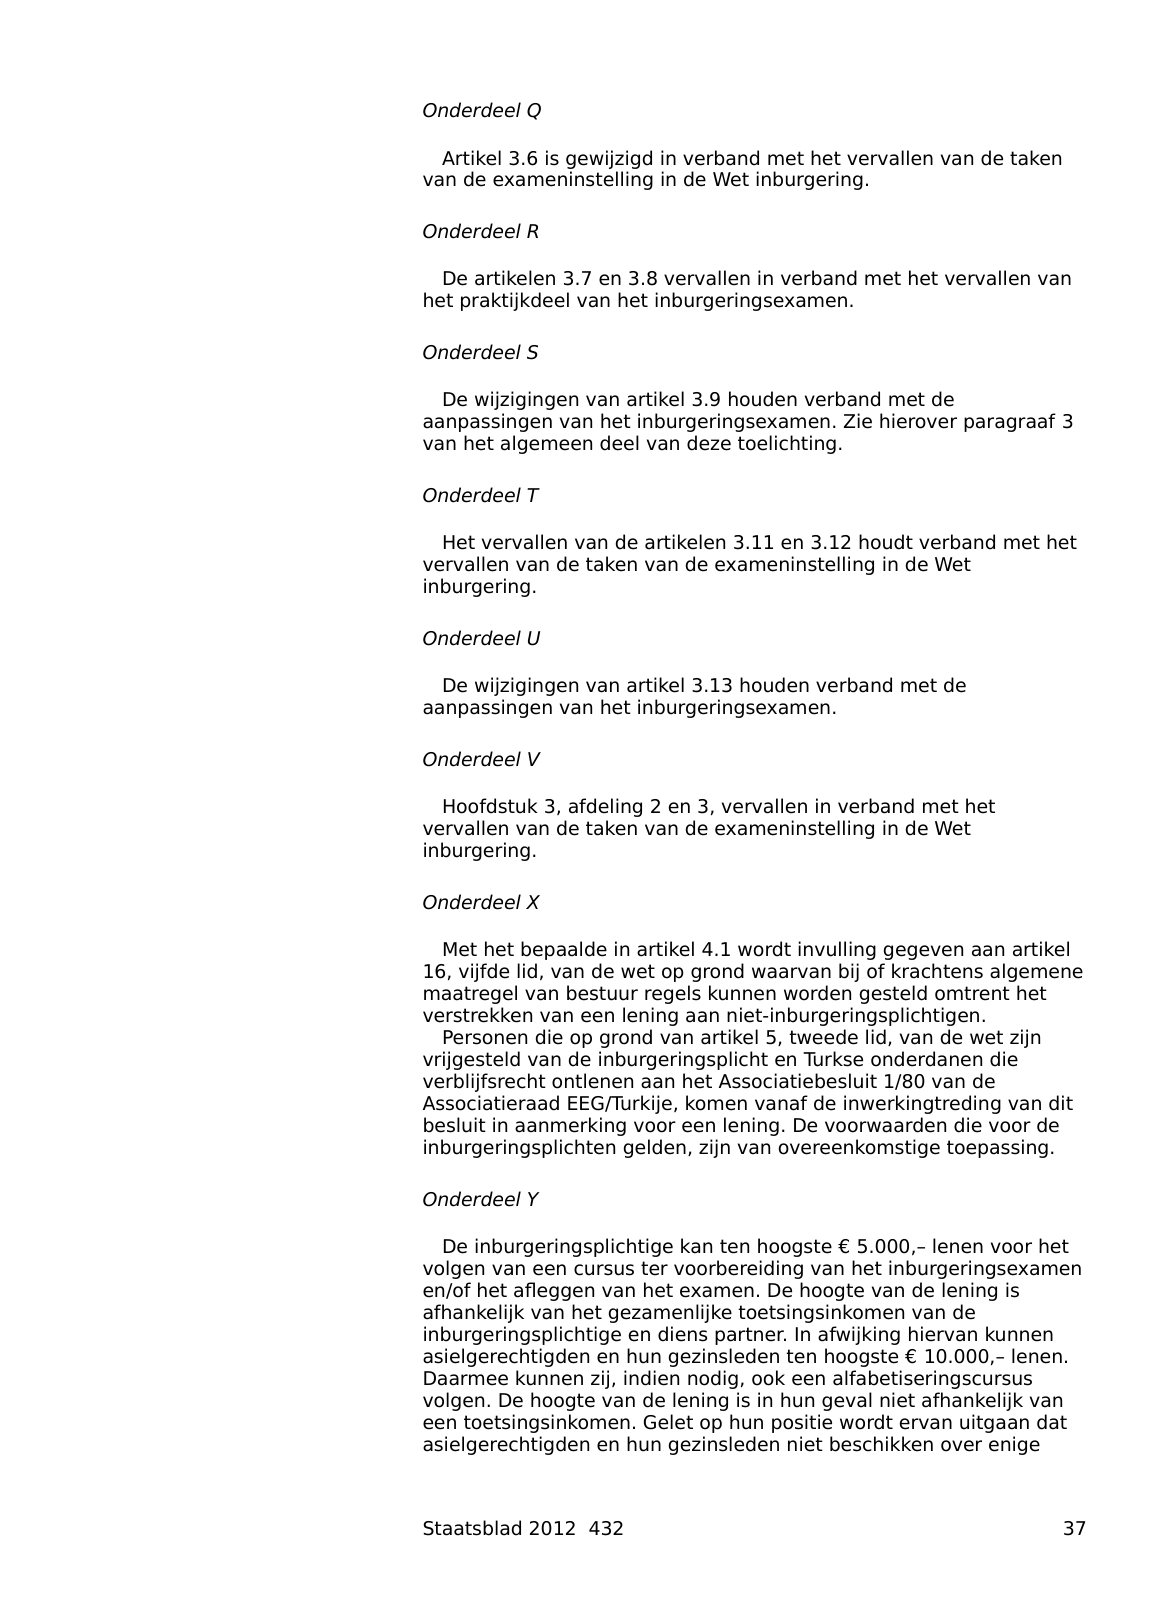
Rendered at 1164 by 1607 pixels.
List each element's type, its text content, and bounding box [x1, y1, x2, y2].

text De artikelen 3.7 en 3.8 vervallen in verband met het vervallen van het praktijkdeel van het inburgeringsexamen. [422, 268, 1087, 312]
subtitle Onderdeel S [422, 342, 1087, 364]
text Het vervallen van de artikelen 3.11 en 3.12 houdt verband met het vervallen van de taken van de exameninstelling in de Wet inburgering. [422, 532, 1087, 598]
text De inburgeringsplichtige kan ten hoogste € 5.000,– lenen voor het volgen van een cursus ter voorbereiding van het inburgeringsexamen en/of het afleggen van het examen. De hoogte van de lening is afhankelijk van het gezamenlijke toetsingsinkomen van de inburgeringsplichtige en diens partner. In afwijking hiervan kunnen asielgerechtigden en hun gezinsleden ten hoogste € 10.000,– lenen. Daarmee kunnen zij, indien nodig, ook een alfabetiseringscursus volgen. De hoogte van de lening is in hun geval niet afhankelijk van een toetsingsinkomen. Gelet op hun positie wordt ervan uitgaan dat asielgerechtigden en hun gezinsleden niet beschikken over enige [422, 1236, 1087, 1456]
subtitle Onderdeel X [422, 892, 1087, 914]
subtitle Onderdeel R [422, 221, 1087, 243]
subtitle Onderdeel Y [422, 1189, 1087, 1211]
subtitle Onderdeel V [422, 749, 1087, 771]
text Met het bepaalde in artikel 4.1 wordt invulling gegeven aan artikel 16, vijfde lid, van de wet op grond waarvan bij of krachtens algemene maatregel van bestuur regels kunnen worden gesteld omtrent het verstrekken van een lening aan niet-inburgeringsplichtigen. [422, 939, 1087, 1027]
text Personen die op grond van artikel 5, tweede lid, van de wet zijn vrijgesteld van de inburgeringsplicht en Turkse onderdanen die verblijfsrecht ontlenen aan het Associatiebesluit 1/80 van de Associatieraad EEG/Turkije, komen vanaf de inwerkingtreding van dit besluit in aanmerking voor een lening. De voorwaarden die voor de inburgeringsplichten gelden, zijn van overeenkomstige toepassing. [422, 1027, 1087, 1159]
subtitle Onderdeel Q [422, 100, 1087, 122]
text De wijzigingen van artikel 3.13 houden verband met de aanpassingen van het inburgeringsexamen. [422, 675, 1087, 719]
text De wijzigingen van artikel 3.9 houden verband met de aanpassingen van het inburgeringsexamen. Zie hierover paragraaf 3 van het algemeen deel van deze toelichting. [422, 389, 1087, 455]
text Hoofdstuk 3, afdeling 2 en 3, vervallen in verband met het vervallen van de taken van de exameninstelling in de Wet inburgering. [422, 796, 1087, 862]
subtitle Onderdeel U [422, 628, 1087, 650]
text Artikel 3.6 is gewijzigd in verband met het vervallen van de taken van de exameninstelling in de Wet inburgering. [422, 147, 1087, 191]
subtitle Onderdeel T [422, 485, 1087, 507]
